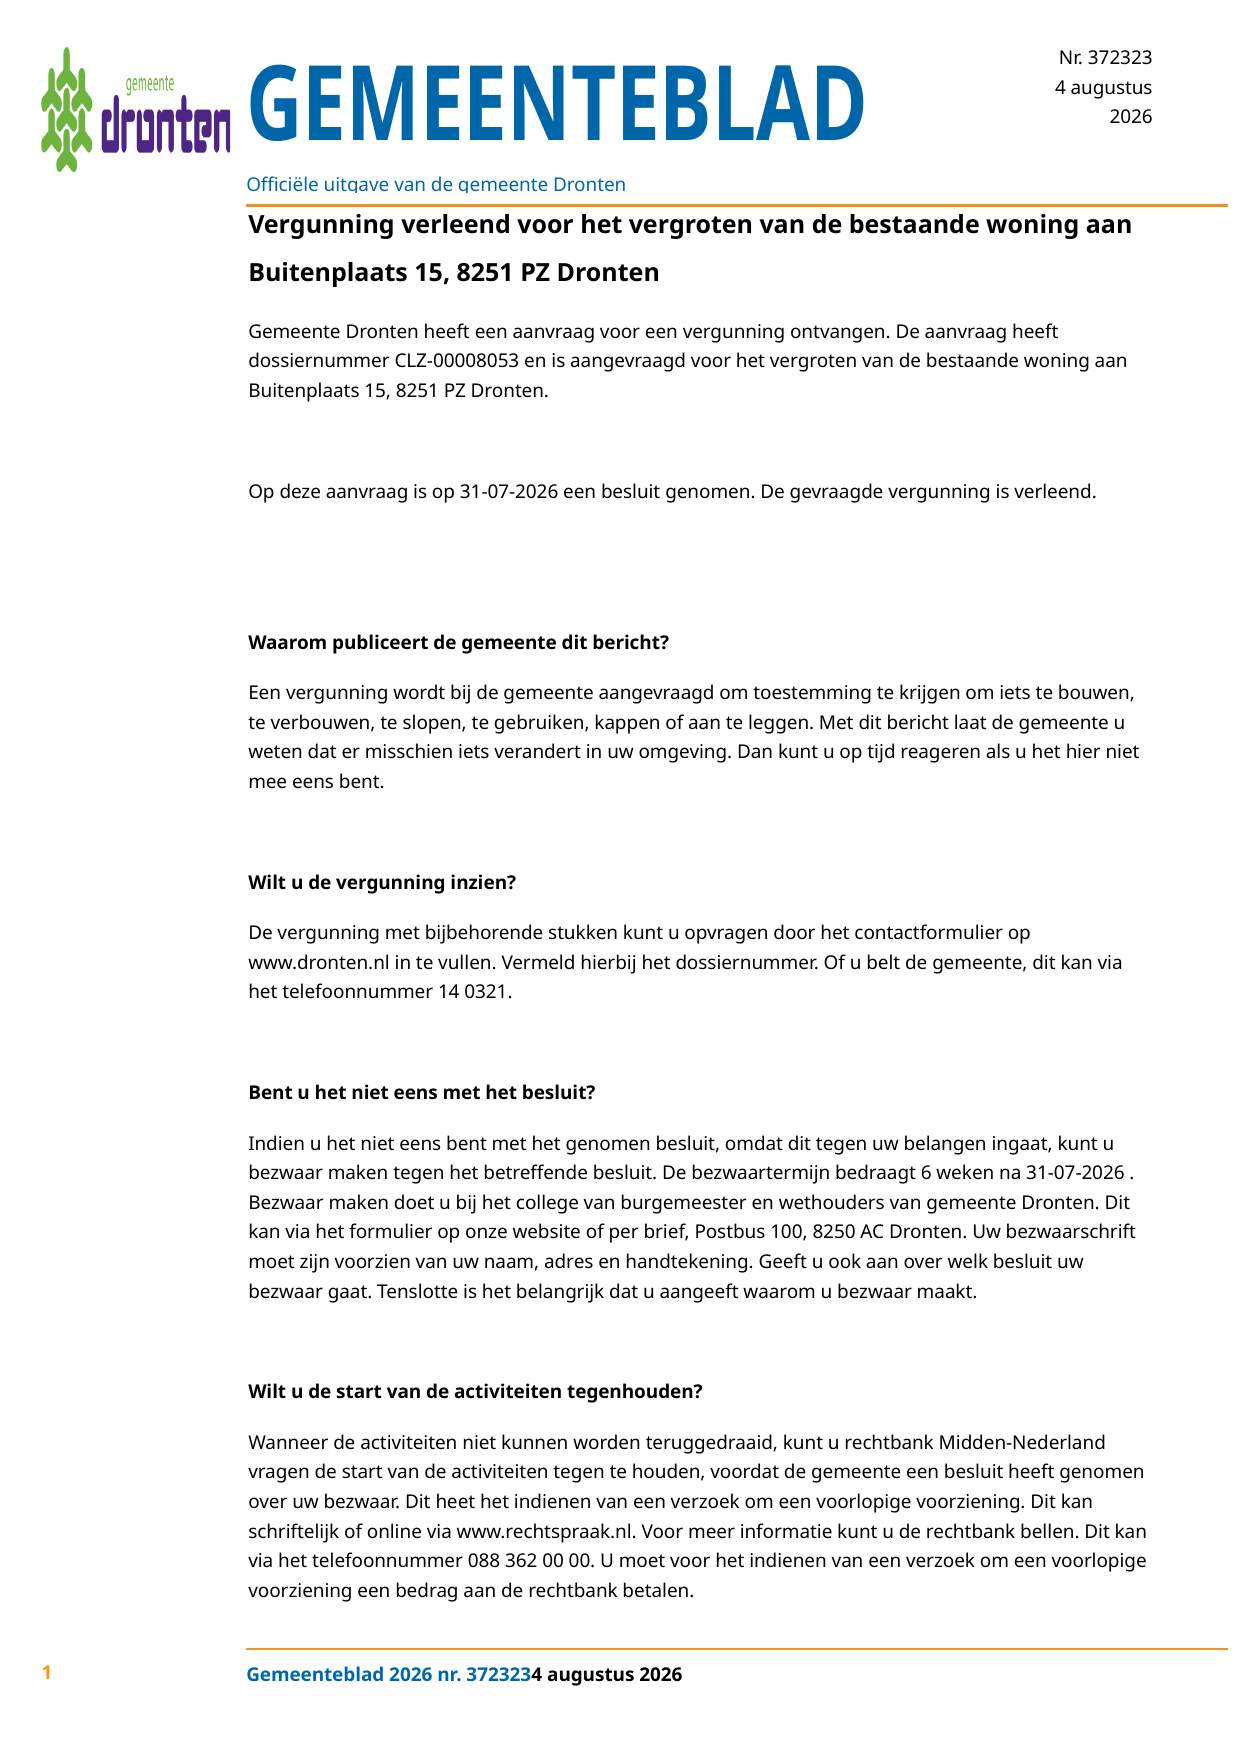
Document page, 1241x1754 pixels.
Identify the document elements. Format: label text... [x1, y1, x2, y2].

text Een vergunning wordt bij de gemeente aangevraagd om toestemming te krijgen om iets te bouwen, te verbouwen, te slopen, te gebruiken, kappen of aan te leggen. Met dit bericht laat de gemeente u weten dat er misschien iets verandert in uw omgeving. Dan kunt u op tijd reageren als u het hier niet mee eens bent. [248, 679, 1152, 794]
text Vergunning verleend voor het vergroten van de bestaande woning aan Buitenplaats 15, 8251 PZ Dronten [248, 207, 1152, 288]
text Indien u het niet eens bent met het genomen besluit, omdat dit tegen uw belangen ingaat, kunt u bezwaar maken tegen het betreffende besluit. De bezwaartermijn bedraagt 6 weken na 31-07-2026 . Bezwaar maken doet u bij het college van burgemeester en wethouders van gemeente Dronten. Dit kan via het formulier op onze website of per brief, Postbus 100, 8250 AC Dronten. Uw bezwaarschrift moet zijn voorzien van uw naam, adres en handtekening. Geeft u ook aan over welk besluit uw bezwaar gaat. Tenslotte is het belangrijk dat u aangeeft waarom u bezwaar maakt. [248, 1130, 1152, 1304]
picture [41, 47, 231, 172]
text De vergunning met bijbehorende stukken kunt u opvragen door het contactformulier op www.dronten.nl in te vullen. Vermeld hierbij het dossiernummer. Of u belt de gemeente, dit kan via het telefoonnummer 14 0321. [248, 919, 1152, 1004]
text Wanneer de activiteiten niet kunnen worden teruggedraaid, kunt u rechtbank Midden-Nederland vragen de start van de activiteiten tegen te houden, voordat de gemeente een besluit heeft genomen over uw bezwaar. Dit heet het indienen van een verzoek om een voorlopige voorziening. Dit kan schriftelijk of online via www.rechtspraak.nl. Voor meer informatie kunt u de rechtbank bellen. Dit kan via het telefoonnummer 088 362 00 00. U moet voor het indienen van een verzoek om een voorlopige voorziening een bedrag aan de rechtbank betalen. [248, 1429, 1152, 1603]
text Wilt u de vergunning inzien? [248, 869, 1152, 895]
text Wilt u de start van de activiteiten tegenhouden? [248, 1379, 1152, 1404]
text Gemeente Dronten heeft een aanvraag voor een vergunning ontvangen. De aanvraag heeft dossiernummer CLZ-00008053 en is aangevraagd voor het vergroten van de bestaande woning aan Buitenplaats 15, 8251 PZ Dronten. [248, 318, 1152, 403]
text Waarom publiceert de gemeente dit bericht? [248, 629, 1152, 655]
text Op deze aanvraag is op 31-07-2026 een besluit genomen. De gevraagde vergunning is verleend. [248, 478, 1152, 504]
text Bent u het niet eens met het besluit? [248, 1079, 1152, 1105]
